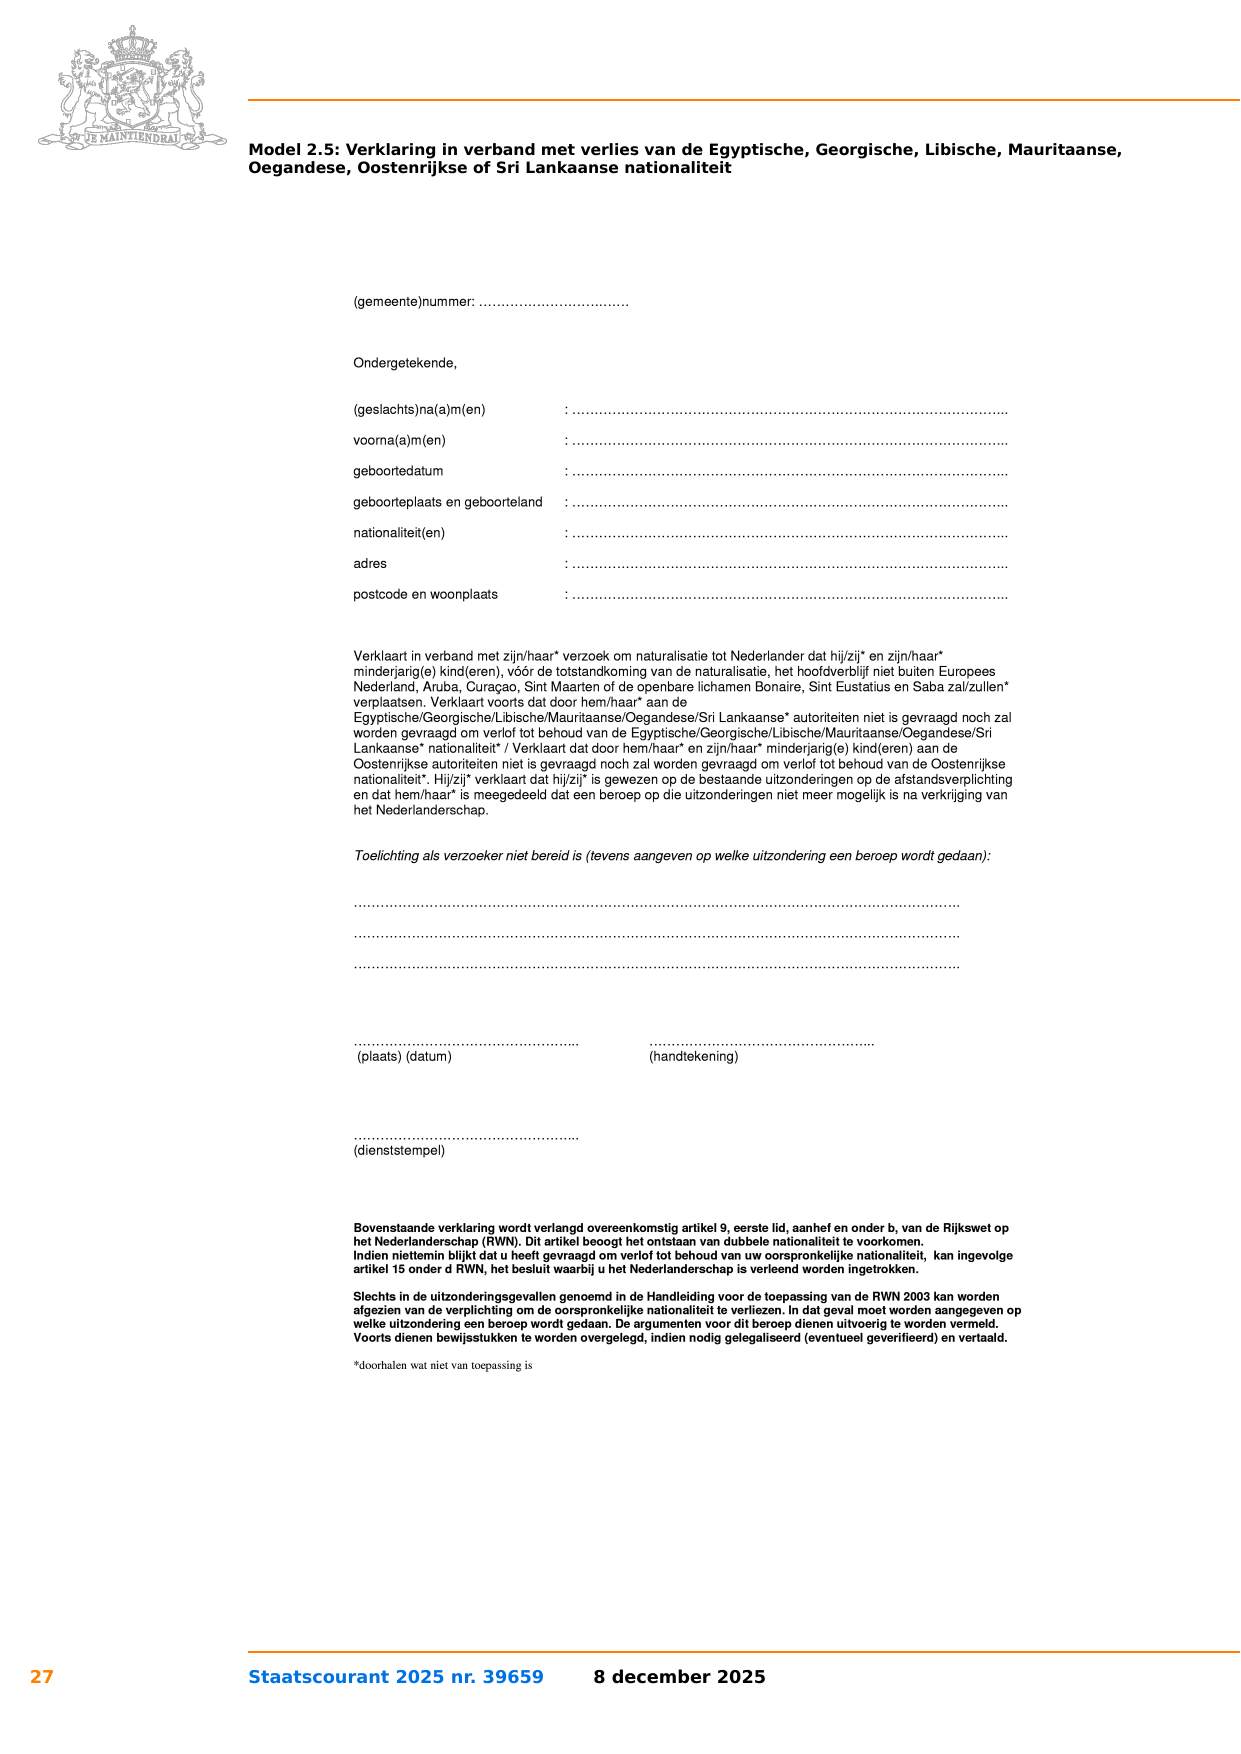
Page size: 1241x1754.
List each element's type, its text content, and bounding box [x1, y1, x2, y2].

picture [38, 25, 227, 150]
picture [248, 188, 1134, 1441]
text Model 2.5: Verklaring in verband met verlies van de Egyptische, Georgische, Libische, Mauritaanse, Oegandese, Oostenrijkse of Sri Lankaanse nationaliteit [248, 141, 1134, 177]
